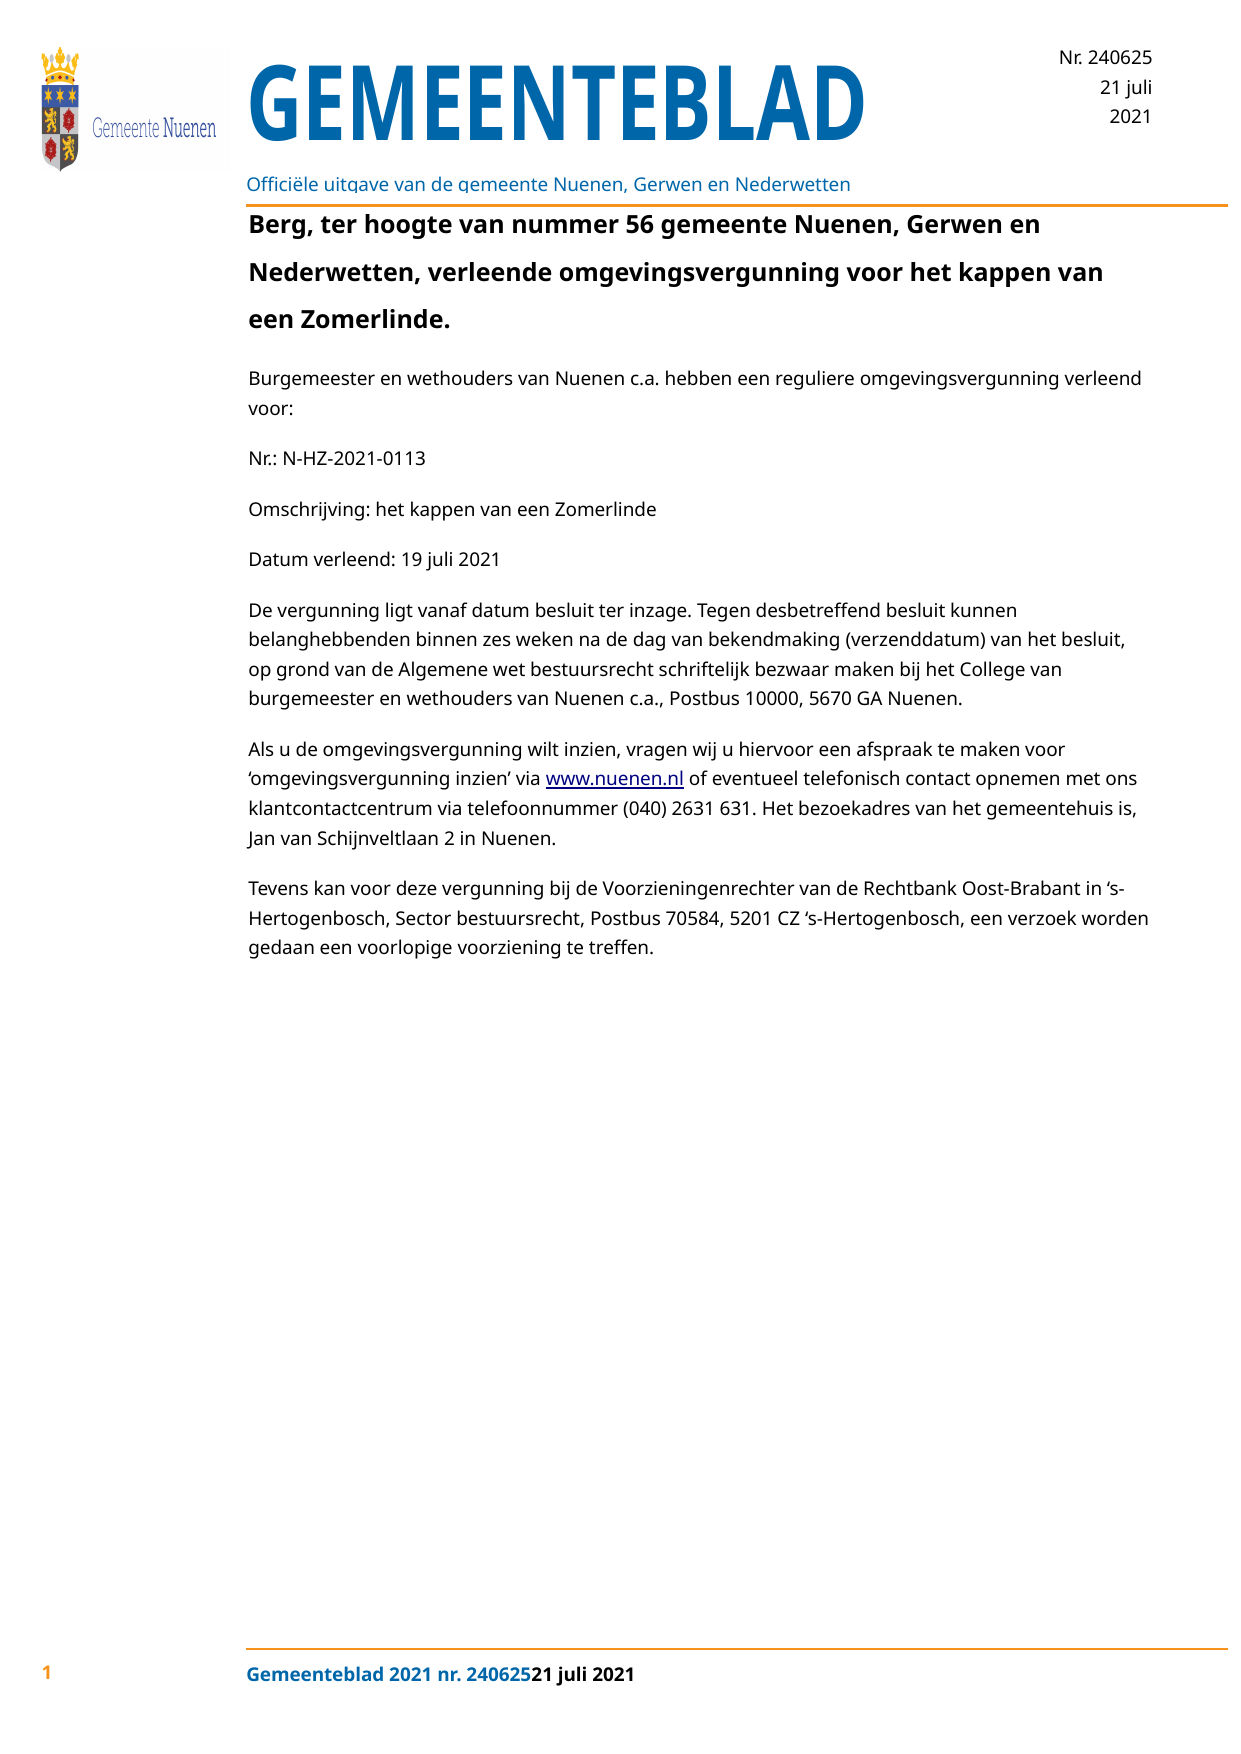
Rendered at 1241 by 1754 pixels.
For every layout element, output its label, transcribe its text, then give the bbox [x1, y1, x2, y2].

text Berg, ter hoogte van nummer 56 gemeente Nuenen, Gerwen en Nederwetten, verleende omgevingsvergunning voor het kappen van een Zomerlinde. [248, 207, 1152, 336]
text Burgemeester en wethouders van Nuenen c.a. hebben een reguliere omgevingsvergunning verleend voor: [248, 366, 1152, 421]
text De vergunning ligt vanaf datum besluit ter inzage. Tegen desbetreffend besluit kunnen belanghebbenden binnen zes weken na de dag van bekendmaking (verzenddatum) van het besluit, op grond van de Algemene wet bestuursrecht schriftelijk bezwaar maken bij het College van burgemeester en wethouders van Nuenen c.a., Postbus 10000, 5670 GA Nuenen. [248, 597, 1152, 711]
text Omschrijving: het kappen van een Zomerlinde [248, 496, 1152, 522]
text Nr.: N-HZ-2021-0113 [248, 446, 1152, 471]
text Als u de omgevingsvergunning wilt inzien, vragen wij u hiervoor een afspraak te maken voor ‘omgevingsvergunning inzien’ via www.nuenen.nl of eventueel telefonisch contact opnemen met ons klantcontactcentrum via telefoonnummer (040) 2631 631. Het bezoekadres van het gemeentehuis is, Jan van Schijnveltlaan 2 in Nuenen. [248, 736, 1152, 850]
text Datum verleend: 19 juli 2021 [248, 546, 1152, 572]
text Tevens kan voor deze vergunning bij de Voorzieningenrechter van de Rechtbank Oost-Brabant in ‘s-Hertogenbosch, Sector bestuursrecht, Postbus 70584, 5201 CZ ‘s-Hertogenbosch, een verzoek worden gedaan een voorlopige voorziening te treffen. [248, 875, 1152, 960]
picture [41, 47, 231, 172]
